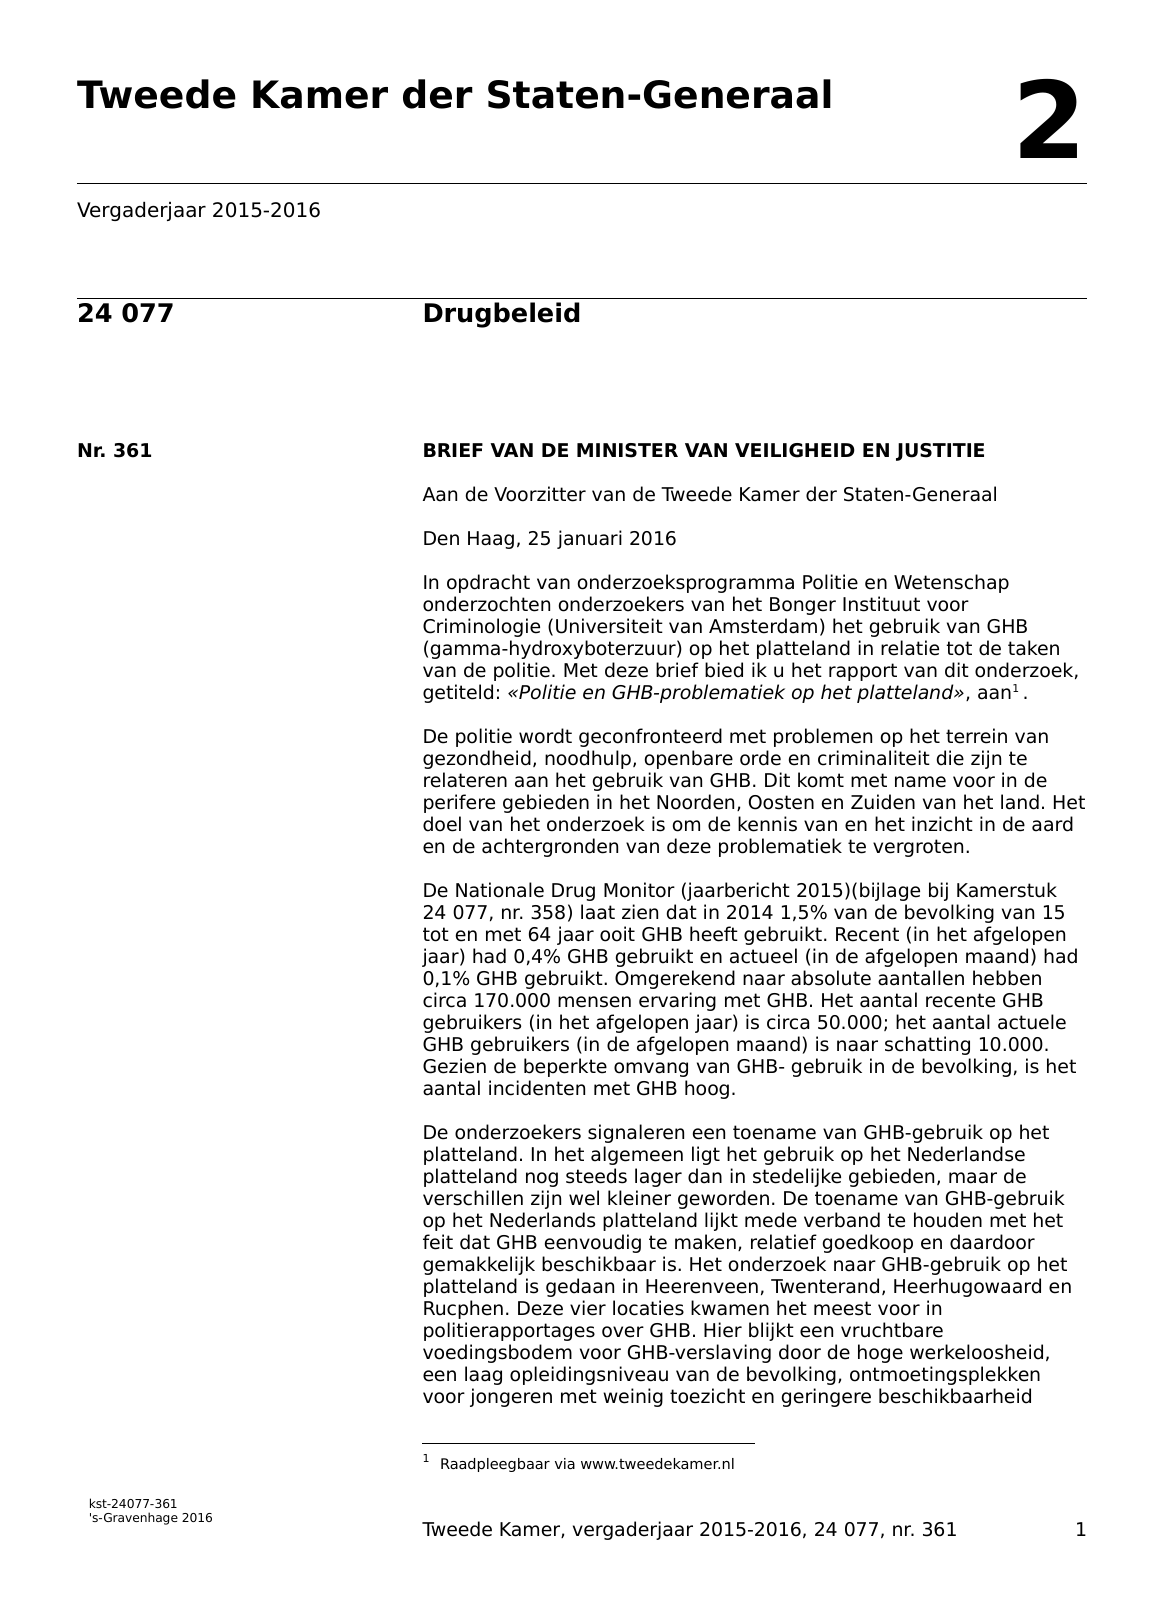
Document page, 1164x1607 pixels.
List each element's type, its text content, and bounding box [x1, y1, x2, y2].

table_cell Vergaderjaar 2015-2016 [77, 184, 1087, 298]
text In opdracht van onderzoeksprogramma Politie en Wetenschap onderzochten onderzoekers van het Bonger Instituut voor Criminologie (Universiteit van Amsterdam) het gebruik van GHB (gamma-hydroxyboterzuur) op het platteland in relatie tot de taken van de politie. Met deze brief bied ik u het rapport van dit onderzoek, getiteld: «Politie en GHB-problematiek op het platteland», aan. [422, 572, 1087, 704]
text 's-Gravenhage 2016 [88, 1511, 323, 1525]
table_header Tweede Kamer der Staten-Generaal [77, 59, 886, 183]
text Den Haag, 25 januari 2016 [422, 528, 1087, 550]
text kst-24077-361 [88, 1497, 323, 1511]
text Raadpleegbaar via www.tweedekamer.nl [422, 1452, 1087, 1474]
text De politie wordt geconfronteerd met problemen op het terrein van gezondheid, noodhulp, openbare orde en criminaliteit die zijn te relateren aan het gebruik van GHB. Dit komt met name voor in de perifere gebieden in het Noorden, Oosten en Zuiden van het land. Het doel van het onderzoek is om de kennis van en het inzicht in de aard en de achtergronden van deze problematiek te vergroten. [422, 726, 1087, 858]
text De Nationale Drug Monitor (jaarbericht 2015)(bijlage bij Kamerstuk 24 077, nr. 358) laat zien dat in 2014 1,5% van de bevolking van 15 tot en met 64 jaar ooit GHB heeft gebruikt. Recent (in het afgelopen jaar) had 0,4% GHB gebruikt en actueel (in de afgelopen maand) had 0,1% GHB gebruikt. Omgerekend naar absolute aantallen hebben circa 170.000 mensen ervaring met GHB. Het aantal recente GHB gebruikers (in het afgelopen jaar) is circa 50.000; het aantal actuele GHB gebruikers (in de afgelopen maand) is naar schatting 10.000. Gezien de beperkte omvang van GHB- gebruik in de bevolking, is het aantal incidenten met GHB hoog. [422, 880, 1087, 1100]
subtitle 24 077 Drugbeleid [77, 299, 1087, 329]
subtitle Nr. 361 BRIEF VAN DE MINISTER VAN VEILIGHEID EN JUSTITIE [77, 440, 1087, 462]
table_header 2 [886, 59, 1087, 183]
text De onderzoekers signaleren een toename van GHB-gebruik op het platteland. In het algemeen ligt het gebruik op het Nederlandse platteland nog steeds lager dan in stedelijke gebieden, maar de verschillen zijn wel kleiner geworden. De toename van GHB-gebruik op het Nederlands platteland lijkt mede verband te houden met het feit dat GHB eenvoudig te maken, relatief goedkoop en daardoor gemakkelijk beschikbaar is. Het onderzoek naar GHB-gebruik op het platteland is gedaan in Heerenveen, Twenterand, Heerhugowaard en Rucphen. Deze vier locaties kwamen het meest voor in politierapportages over GHB. Hier blijkt een vruchtbare voedingsbodem voor GHB-verslaving door de hoge werkeloosheid, een laag opleidingsniveau van de bevolking, ontmoetingsplekken voor jongeren met weinig toezicht en geringere beschikbaarheid [422, 1122, 1087, 1408]
text Aan de Voorzitter van de Tweede Kamer der Staten-Generaal [422, 484, 1087, 506]
